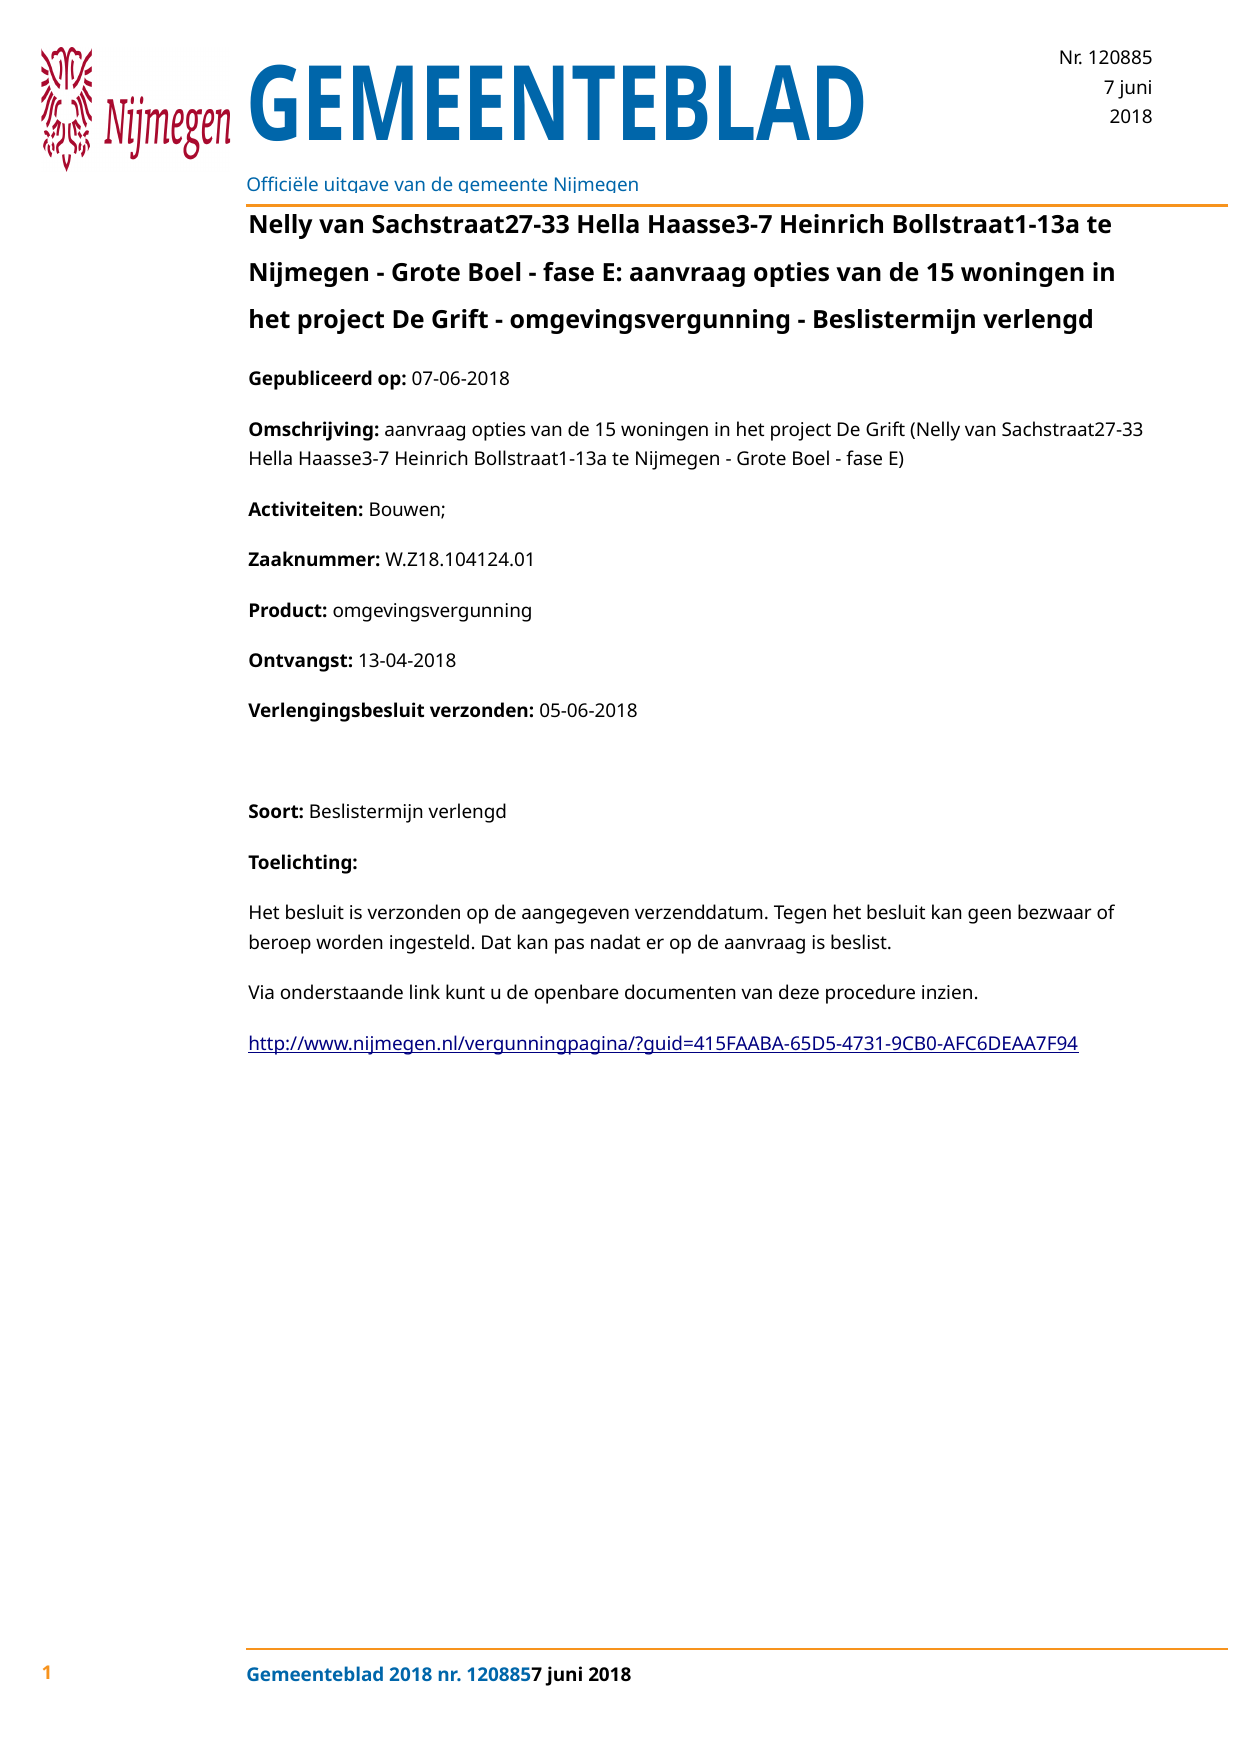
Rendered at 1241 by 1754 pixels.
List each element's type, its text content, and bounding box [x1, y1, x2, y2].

text Zaaknummer: W.Z18.104124.01 [248, 546, 1152, 572]
text Ontvangst: 13-04-2018 [248, 647, 1152, 673]
text Via onderstaande link kunt u de openbare documenten van deze procedure inzien. [248, 979, 1152, 1005]
text Soort: Beslistermijn verlengd [248, 798, 1152, 824]
text Verlengingsbesluit verzonden: 05-06-2018 [248, 698, 1152, 723]
text Toelichting: [248, 849, 1152, 874]
text Gepubliceerd op: 07-06-2018 [248, 366, 1152, 391]
picture [41, 47, 231, 172]
text Activiteiten: Bouwen; [248, 496, 1152, 522]
text Nelly van Sachstraat27-33 Hella Haasse3-7 Heinrich Bollstraat1-13a te Nijmegen - Grote Boel - fase E: aanvraag opties van de 15 woningen in het project De Grift - omgevingsvergunning - Beslistermijn verlengd [248, 207, 1152, 336]
text Product: omgevingsvergunning [248, 597, 1152, 622]
text Het besluit is verzonden op de aangegeven verzenddatum. Tegen het besluit kan geen bezwaar of beroep worden ingesteld. Dat kan pas nadat er op de aanvraag is beslist. [248, 899, 1152, 954]
text http://www.nijmegen.nl/vergunningpagina/?guid=415FAABA-65D5-4731-9CB0-AFC6DEAA7F94 [248, 1030, 1152, 1055]
text Omschrijving: aanvraag opties van de 15 woningen in het project De Grift (Nelly van Sachstraat27-33 Hella Haasse3-7 Heinrich Bollstraat1-13a te Nijmegen - Grote Boel - fase E) [248, 416, 1152, 471]
